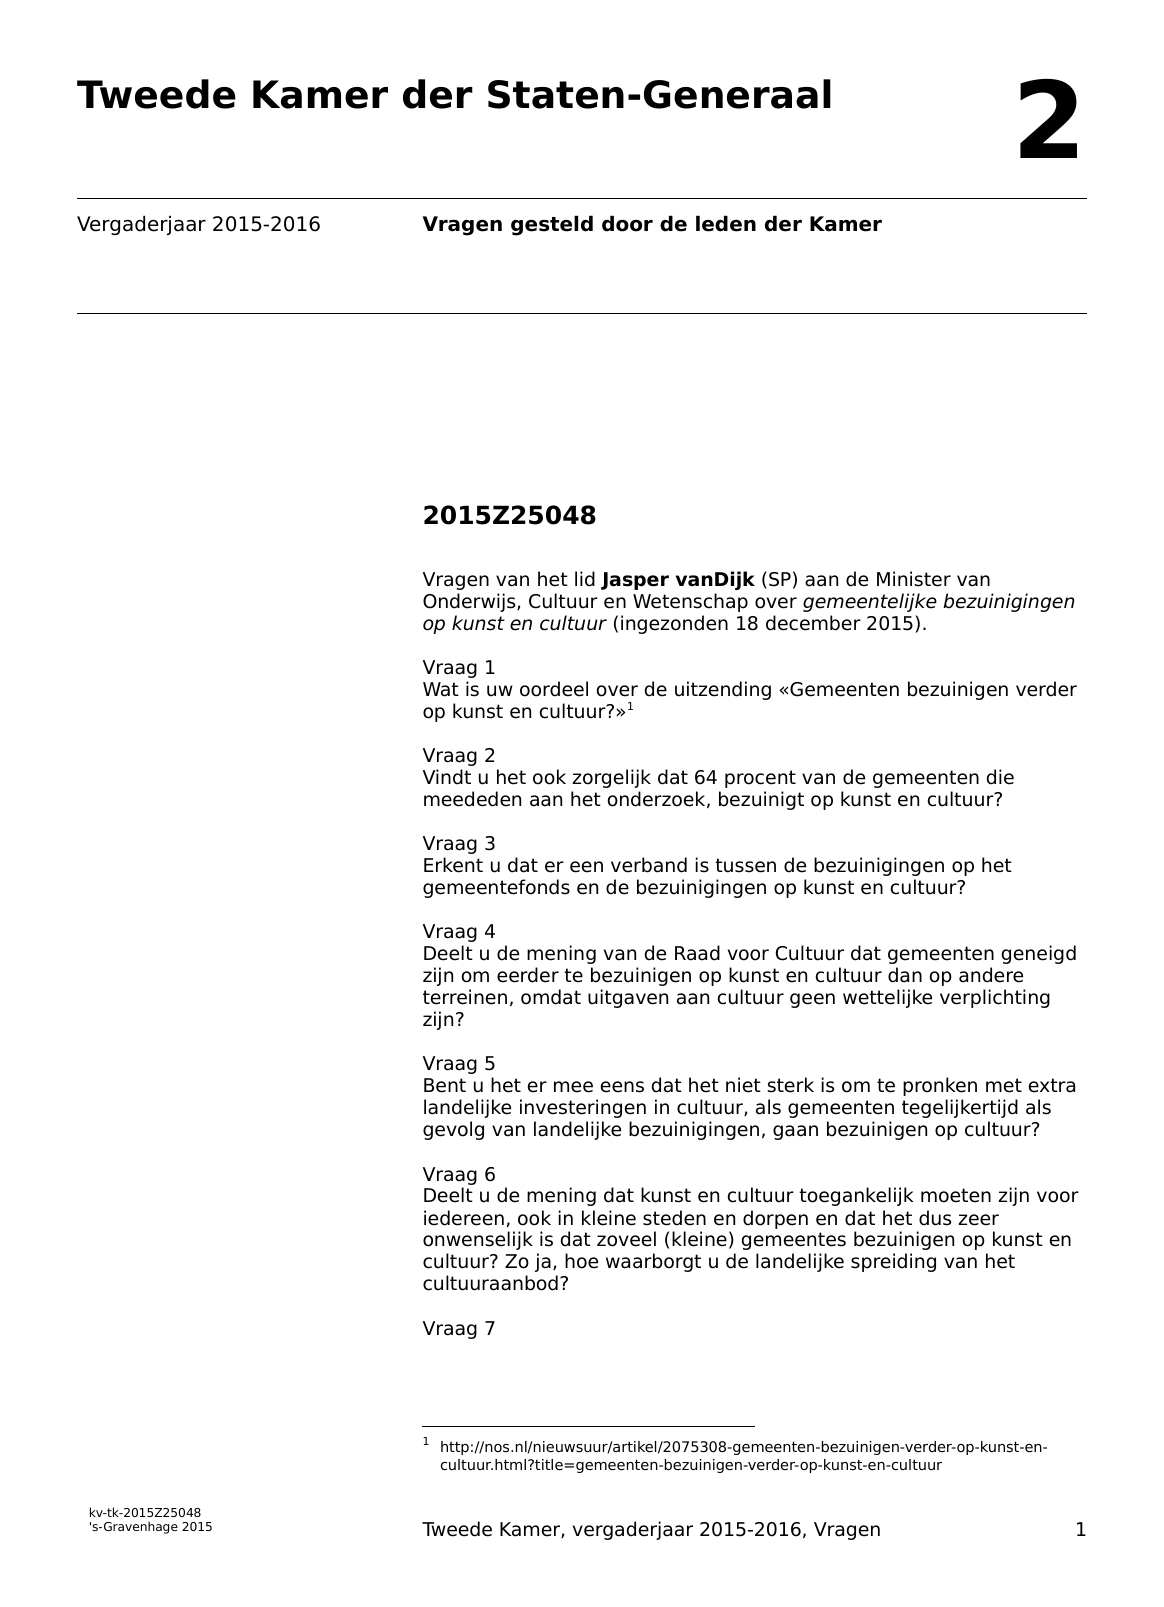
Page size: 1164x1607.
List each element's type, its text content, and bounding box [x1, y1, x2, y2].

table_cell Vragen gesteld door de leden der Kamer [422, 199, 1087, 313]
text Vraag 1 [422, 657, 1087, 679]
text Deelt u de mening dat kunst en cultuur toegankelijk moeten zijn voor iedereen, ook in kleine steden en dorpen en dat het dus zeer onwenselijk is dat zoveel (kleine) gemeentes bezuinigen op kunst en cultuur? Zo ja, hoe waarborgt u de landelijke spreiding van het cultuuraanbod? [422, 1185, 1087, 1295]
text Bent u het er mee eens dat het niet sterk is om te pronken met extra landelijke investeringen in cultuur, als gemeenten tegelijkertijd als gevolg van landelijke bezuinigingen, gaan bezuinigen op cultuur? [422, 1075, 1087, 1141]
text Vraag 6 [422, 1163, 1087, 1185]
text http://nos.nl/nieuwsuur/artikel/2075308-gemeenten-bezuinigen-verder-op-kunst-en-cultuur.html?title=gemeenten-bezuinigen-verder-op-kunst-en-cultuur [422, 1435, 1087, 1474]
table_cell Vergaderjaar 2015-2016 [77, 199, 422, 313]
text Vindt u het ook zorgelijk dat 64 procent van de gemeenten die meededen aan het onderzoek, bezuinigt op kunst en cultuur? [422, 767, 1087, 811]
text Vraag 7 [422, 1317, 1087, 1339]
text Wat is uw oordeel over de uitzending «Gemeenten bezuinigen verder op kunst en cultuur?» [422, 679, 1087, 723]
text Vraag 4 [422, 921, 1087, 943]
text 's-Gravenhage 2015 [88, 1520, 323, 1534]
text Vraag 3 [422, 833, 1087, 855]
text Vraag 2 [422, 745, 1087, 767]
text kv-tk-2015Z25048 [88, 1506, 323, 1520]
table_header 2 [886, 59, 1087, 198]
text Vraag 5 [422, 1053, 1087, 1075]
table_header Tweede Kamer der Staten-Generaal [77, 59, 886, 198]
text 2015Z25048 [422, 501, 1087, 531]
text Deelt u de mening van de Raad voor Cultuur dat gemeenten geneigd zijn om eerder te bezuinigen op kunst en cultuur dan op andere terreinen, omdat uitgaven aan cultuur geen wettelijke verplichting zijn? [422, 943, 1087, 1031]
text Erkent u dat er een verband is tussen de bezuinigingen op het gemeentefonds en de bezuinigingen op kunst en cultuur? [422, 855, 1087, 899]
text Vragen van het lid Jasper vanDijk (SP) aan de Minister van Onderwijs, Cultuur en Wetenschap over gemeentelijke bezuinigingen op kunst en cultuur (ingezonden 18 december 2015). [422, 569, 1087, 635]
